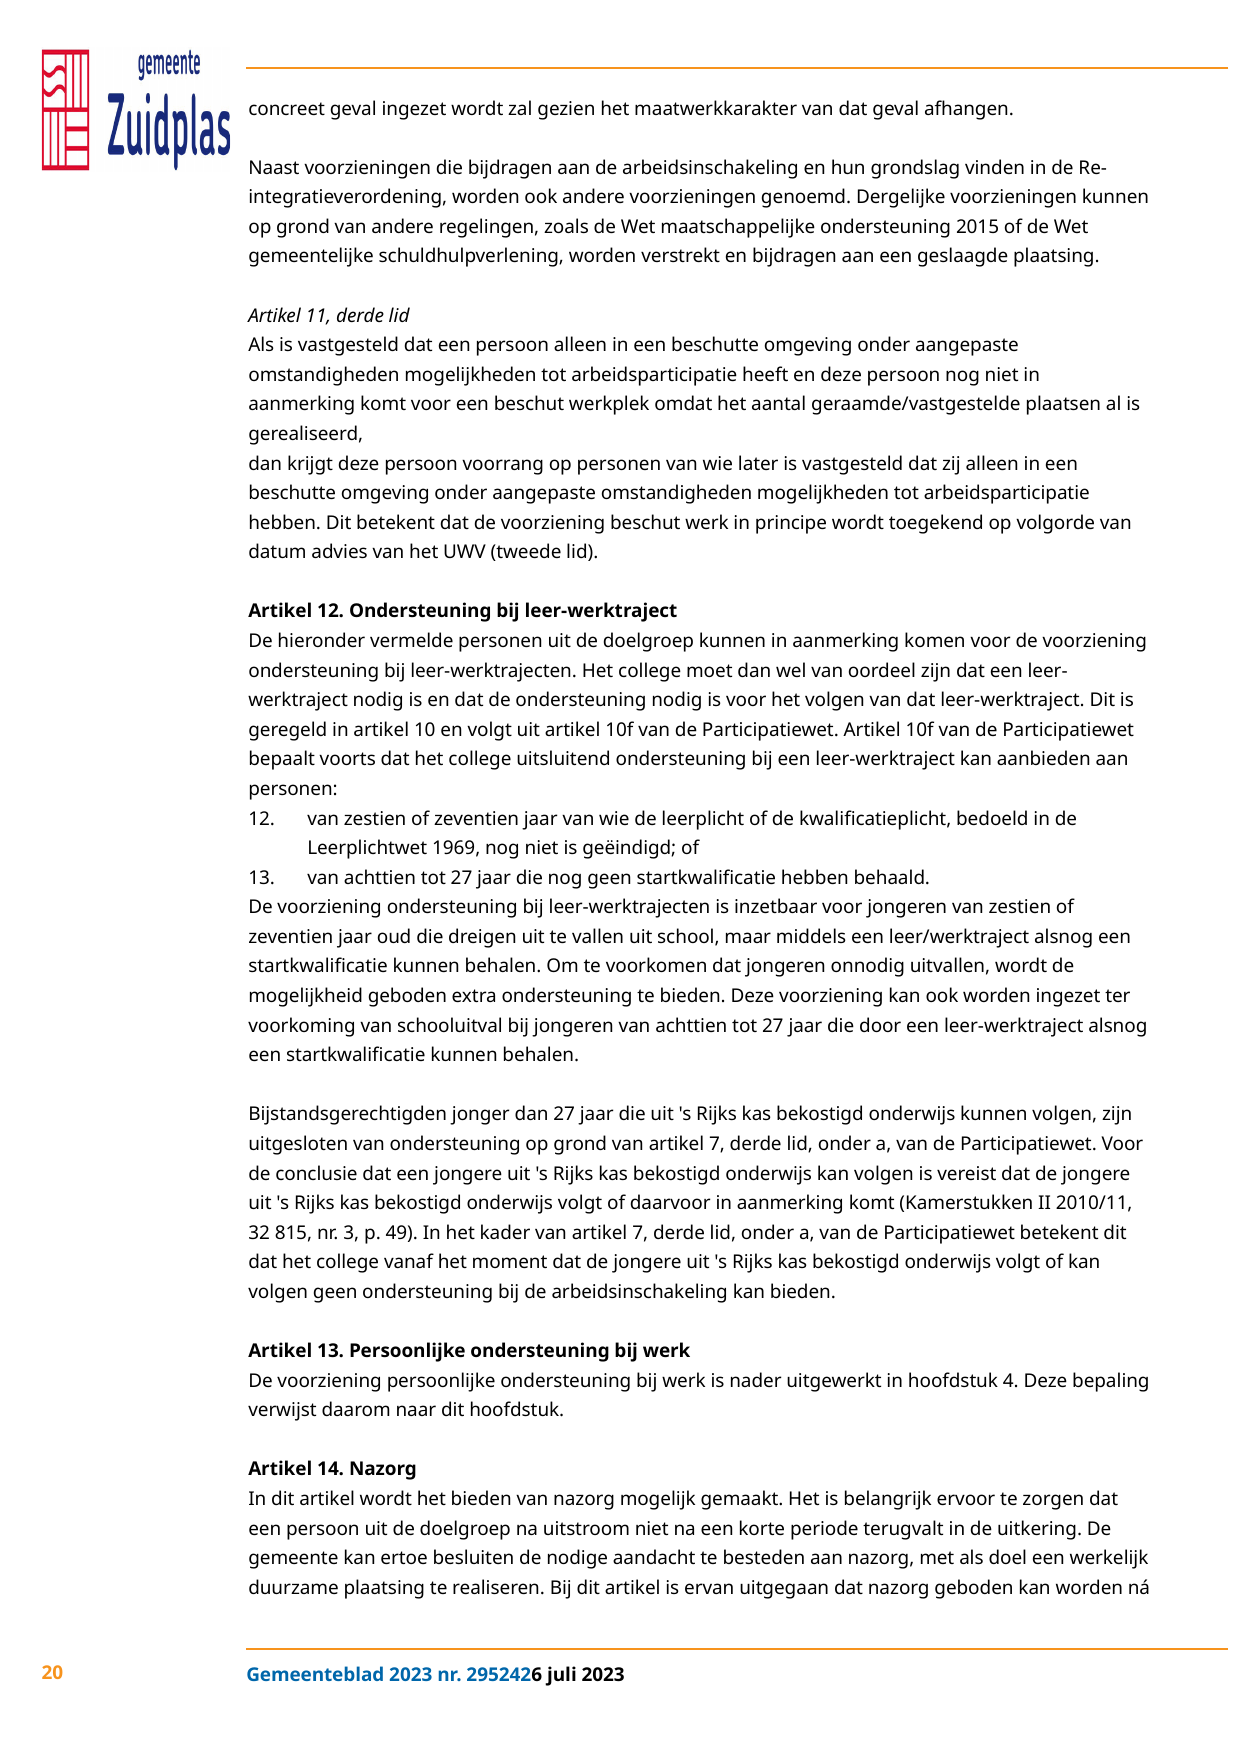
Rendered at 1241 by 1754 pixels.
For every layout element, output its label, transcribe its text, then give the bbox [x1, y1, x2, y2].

list van achttien tot 27 jaar die nog geen startkwalificatie hebben behaald. [248, 864, 1152, 890]
text Artikel 14. Nazorg [248, 1456, 1152, 1481]
text Als is vastgesteld dat een persoon alleen in een beschutte omgeving onder aangepaste omstandigheden mogelijkheden tot arbeidsparticipatie heeft en deze persoon nog niet in aanmerking komt voor een beschut werkplek omdat het aantal geraamde/vastgestelde plaatsen al is gerealiseerd, [248, 331, 1152, 446]
list van zestien of zeventien jaar van wie de leerplicht of de kwalificatieplicht, bedoeld in de Leerplichtwet 1969, nog niet is geëindigd; of [248, 805, 1152, 860]
text In dit artikel wordt het bieden van nazorg mogelijk gemaakt. Het is belangrijk ervoor te zorgen dat een persoon uit de doelgroep na uitstroom niet na een korte periode terugvalt in de uitkering. De gemeente kan ertoe besluiten de nodige aandacht te besteden aan nazorg, met als doel een werkelijk duurzame plaatsing te realiseren. Bij dit artikel is ervan uitgegaan dat nazorg geboden kan worden ná [248, 1485, 1152, 1600]
text concreet geval ingezet wordt zal gezien het maatwerkkarakter van dat geval afhangen. [248, 95, 1152, 121]
text De hieronder vermelde personen uit de doelgroep kunnen in aanmerking komen voor de voorziening ondersteuning bij leer-werktrajecten. Het college moet dan wel van oordeel zijn dat een leer-werktraject nodig is en dat de ondersteuning nodig is voor het volgen van dat leer-werktraject. Dit is geregeld in artikel 10 en volgt uit artikel 10f van de Participatiewet. Artikel 10f van de Participatiewet bepaalt voorts dat het college uitsluitend ondersteuning bij een leer-werktraject kan aanbieden aan personen: [248, 627, 1152, 801]
text Artikel 13. Persoonlijke ondersteuning bij werk [248, 1337, 1152, 1363]
text Artikel 11, derde lid [248, 302, 1152, 328]
text Artikel 12. Ondersteuning bij leer-werktraject [248, 598, 1152, 623]
text dan krijgt deze persoon voorrang op personen van wie later is vastgesteld dat zij alleen in een beschutte omgeving onder aangepaste omstandigheden mogelijkheden tot arbeidsparticipatie hebben. Dit betekent dat de voorziening beschut werk in principe wordt toegekend op volgorde van datum advies van het UWV (tweede lid). [248, 450, 1152, 564]
text De voorziening ondersteuning bij leer-werktrajecten is inzetbaar voor jongeren van zestien of zeventien jaar oud die dreigen uit te vallen uit school, maar middels een leer/werktraject alsnog een startkwalificatie kunnen behalen. Om te voorkomen dat jongeren onnodig uitvallen, wordt de mogelijkheid geboden extra ondersteuning te bieden. Deze voorziening kan ook worden ingezet ter voorkoming van schooluitval bij jongeren van achttien tot 27 jaar die door een leer-werktraject alsnog een startkwalificatie kunnen behalen. [248, 893, 1152, 1067]
picture [41, 47, 231, 172]
text Bijstandsgerechtigden jonger dan 27 jaar die uit 's Rijks kas bekostigd onderwijs kunnen volgen, zijn uitgesloten van ondersteuning op grond van artikel 7, derde lid, onder a, van de Participatiewet. Voor de conclusie dat een jongere uit 's Rijks kas bekostigd onderwijs kan volgen is vereist dat de jongere uit 's Rijks kas bekostigd onderwijs volgt of daarvoor in aanmerking komt (Kamerstukken II 2010/11, 32 815, nr. 3, p. 49). In het kader van artikel 7, derde lid, onder a, van de Participatiewet betekent dit dat het college vanaf het moment dat de jongere uit 's Rijks kas bekostigd onderwijs volgt of kan volgen geen ondersteuning bij de arbeidsinschakeling kan bieden. [248, 1101, 1152, 1304]
text De voorziening persoonlijke ondersteuning bij werk is nader uitgewerkt in hoofdstuk 4. Deze bepaling verwijst daarom naar dit hoofdstuk. [248, 1367, 1152, 1422]
text Naast voorzieningen die bijdragen aan de arbeidsinschakeling en hun grondslag vinden in de Re-integratieverordening, worden ook andere voorzieningen genoemd. Dergelijke voorzieningen kunnen op grond van andere regelingen, zoals de Wet maatschappelijke ondersteuning 2015 of de Wet gemeentelijke schuldhulpverlening, worden verstrekt en bijdragen aan een geslaagde plaatsing. [248, 154, 1152, 268]
